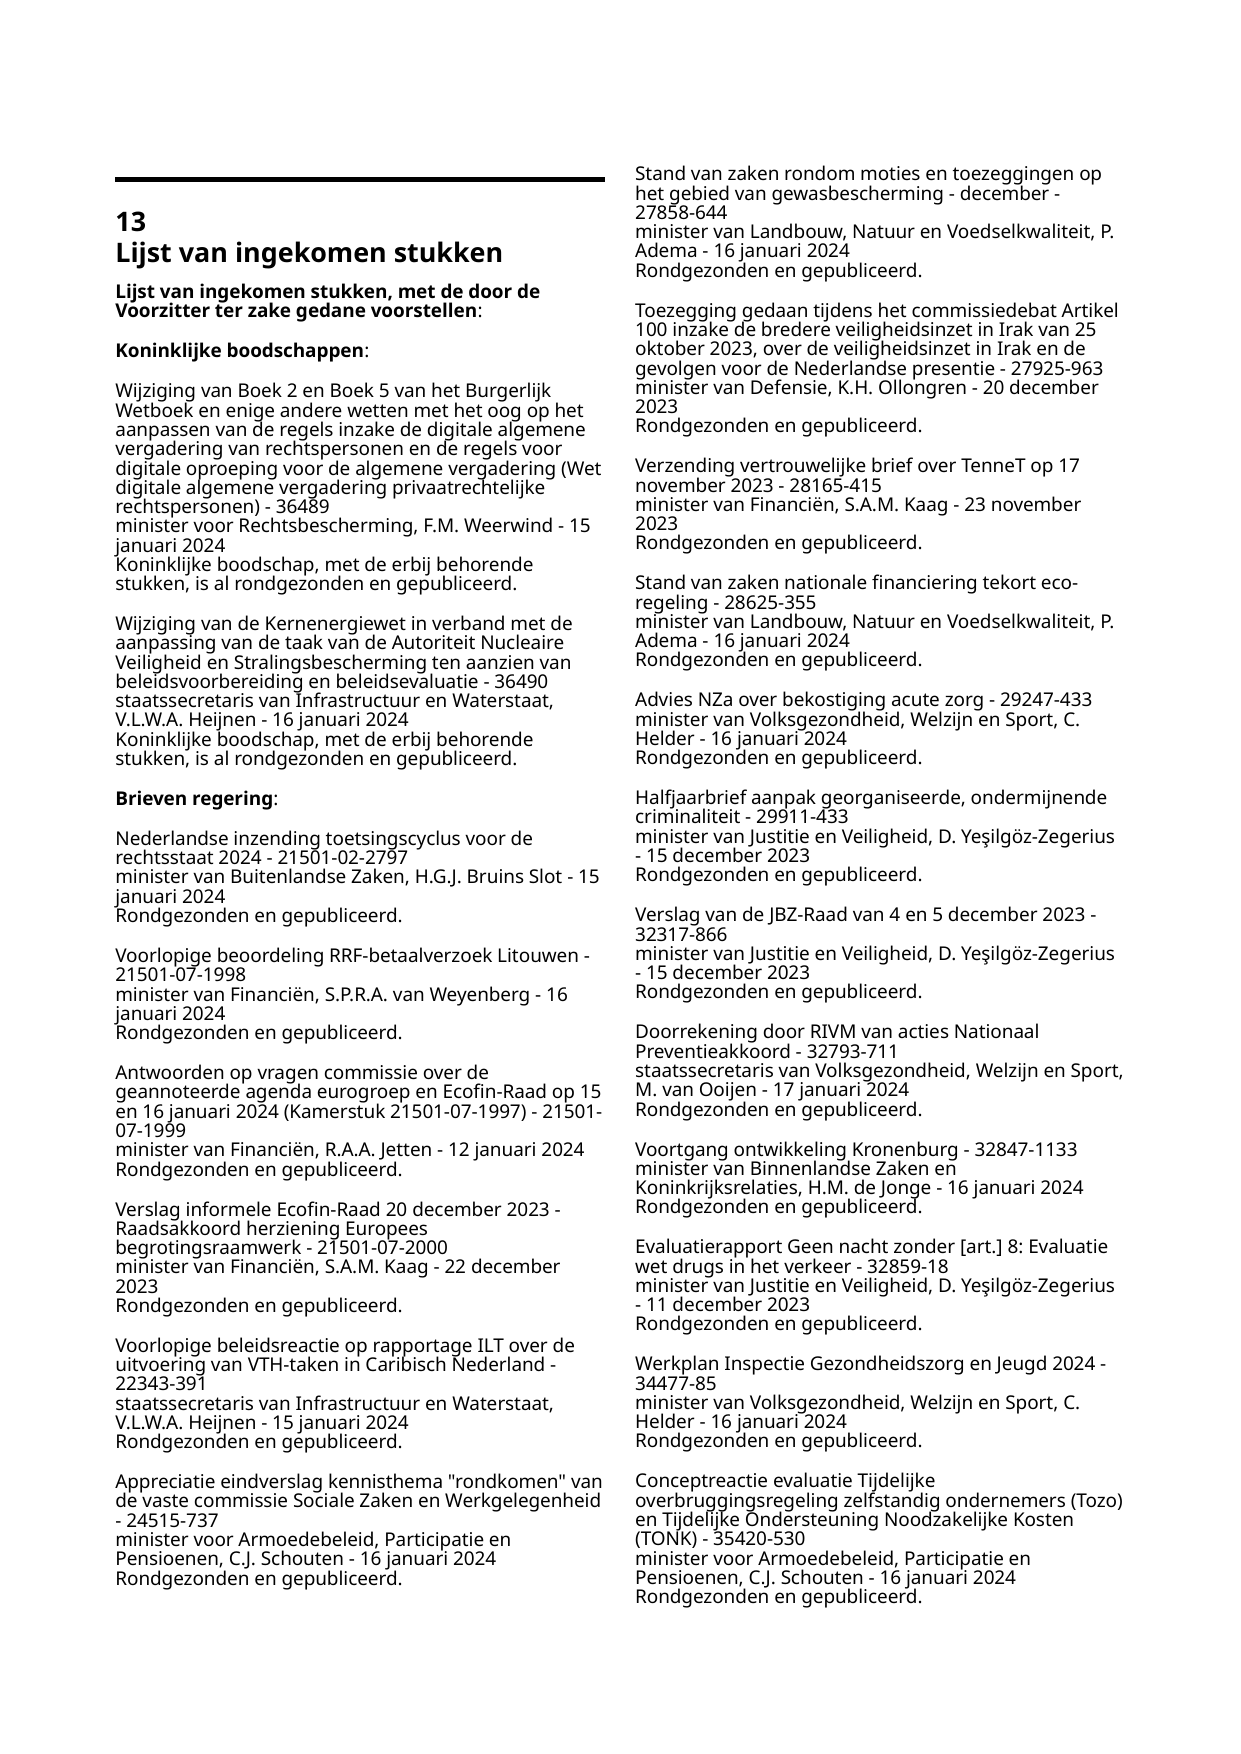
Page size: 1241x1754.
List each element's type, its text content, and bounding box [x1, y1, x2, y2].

text Rondgezonden en gepubliceerd. [115, 1024, 605, 1043]
text Rondgezonden en gepubliceerd. [635, 1588, 1125, 1607]
text minister van Justitie en Veiligheid, D. Yeşilgöz-Zegerius - 11 december 2023 [635, 1277, 1125, 1315]
text Rondgezonden en gepubliceerd. [115, 907, 605, 926]
text Evaluatierapport Geen nacht zonder [art.] 8: Evaluatie wet drugs in het verkeer - 32859-18 [635, 1238, 1125, 1277]
text minister van Buitenlandse Zaken, H.G.J. Bruins Slot - 15 januari 2024 [115, 868, 605, 907]
text Rondgezonden en gepubliceerd. [635, 749, 1125, 768]
text Antwoorden op vragen commissie over de geannoteerde agenda eurogroep en Ecofin-Raad op 15 en 16 januari 2024 (Kamerstuk 21501-07-1997) - 21501-07-1999 [115, 1064, 605, 1141]
text minister van Justitie en Veiligheid, D. Yeşilgöz-Zegerius - 15 december 2023 [635, 828, 1125, 866]
text Rondgezonden en gepubliceerd. [115, 1569, 605, 1589]
text Advies NZa over bekostiging acute zorg - 29247-433 [635, 691, 1125, 711]
text minister voor Rechtsbescherming, F.M. Weerwind - 15 januari 2024 [115, 517, 605, 556]
text Voorlopige beleidsreactie op rapportage ILT over de uitvoering van VTH-taken in Caribisch Nederland - 22343-391 [115, 1337, 605, 1395]
text minister van Financiën, R.A.A. Jetten - 12 januari 2024 [115, 1141, 605, 1161]
text minister van Volksgezondheid, Welzijn en Sport, C. Helder - 16 januari 2024 [635, 711, 1125, 749]
text Rondgezonden en gepubliceerd. [115, 1433, 605, 1452]
text Koninklijke boodschap, met de erbij behorende stukken, is al rondgezonden en gepubliceerd. [115, 556, 605, 594]
text Stand van zaken rondom moties en toezeggingen op het gebied van gewasbescherming - december - 27858-644 [635, 165, 1125, 223]
text minister van Financiën, S.A.M. Kaag - 22 december 2023 [115, 1258, 605, 1297]
text Wijziging van de Kernenergiewet in verband met de aanpassing van de taak van de Autoriteit Nucleaire Veiligheid en Stralingsbescherming ten aanzien van beleidsvoorbereiding en beleidsevaluatie - 36490 [115, 615, 605, 692]
text Rondgezonden en gepubliceerd. [635, 1198, 1125, 1218]
text Verslag informele Ecofin-Raad 20 december 2023 - Raadsakkoord herziening Europees begrotingsraamwerk - 21501-07-2000 [115, 1201, 605, 1258]
text Nederlandse inzending toetsingscyclus voor de rechtsstaat 2024 - 21501-02-2797 [115, 830, 605, 868]
text Koninklijke boodschap, met de erbij behorende stukken, is al rondgezonden en gepubliceerd. [115, 731, 605, 769]
text Appreciatie eindverslag kennisthema "rondkomen" van de vaste commissie Sociale Zaken en Werkgelegenheid - 24515-737 [115, 1473, 605, 1531]
text Lijst van ingekomen stukken, met de door de Voorzitter ter zake gedane voorstellen: [115, 283, 605, 322]
text Wijziging van Boek 2 en Boek 5 van het Burgerlijk Wetboek en enige andere wetten met het oog op het aanpassen van de regels inzake de digitale algemene vergadering van rechtspersonen en de regels voor digitale oproeping voor de algemene vergadering (Wet digitale algemene vergadering privaatrechtelijke rechtspersonen) - 36489 [115, 382, 605, 517]
text Brieven regering: [115, 790, 605, 809]
text Rondgezonden en gepubliceerd. [635, 983, 1125, 1003]
text staatssecretaris van Infrastructuur en Waterstaat, V.L.W.A. Heijnen - 15 januari 2024 [115, 1395, 605, 1433]
text minister van Defensie, K.H. Ollongren - 20 december 2023 [635, 379, 1125, 417]
text minister van Justitie en Veiligheid, D. Yeşilgöz-Zegerius - 15 december 2023 [635, 945, 1125, 983]
text staatssecretaris van Volksgezondheid, Welzijn en Sport, M. van Ooijen - 17 januari 2024 [635, 1062, 1125, 1101]
text Voorlopige beoordeling RRF-betaalverzoek Litouwen - 21501-07-1998 [115, 947, 605, 986]
text minister van Financiën, S.P.R.A. van Weyenberg - 16 januari 2024 [115, 986, 605, 1024]
text Rondgezonden en gepubliceerd. [635, 1101, 1125, 1120]
text Rondgezonden en gepubliceerd. [635, 534, 1125, 554]
text Rondgezonden en gepubliceerd. [635, 1315, 1125, 1335]
text Rondgezonden en gepubliceerd. [635, 262, 1125, 281]
text Toezegging gedaan tijdens het commissiedebat Artikel 100 inzake de bredere veiligheidsinzet in Irak van 25 oktober 2023, over de veiligheidsinzet in Irak en de gevolgen voor de Nederlandse presentie - 27925-963 [635, 302, 1125, 379]
text Verzending vertrouwelijke brief over TenneT op 17 november 2023 - 28165-415 [635, 457, 1125, 496]
text minister van Landbouw, Natuur en Voedselkwaliteit, P. Adema - 16 januari 2024 [635, 613, 1125, 651]
text Rondgezonden en gepubliceerd. [635, 1432, 1125, 1452]
text Lijst van ingekomen stukken [115, 239, 605, 283]
text Halfjaarbrief aanpak georganiseerde, ondermijnende criminaliteit - 29911-433 [635, 789, 1125, 828]
text staatssecretaris van Infrastructuur en Waterstaat, V.L.W.A. Heijnen - 16 januari 2024 [115, 692, 605, 731]
text 13 [115, 203, 605, 239]
text Doorrekening door RIVM van acties Nationaal Preventieakkoord - 32793-711 [635, 1023, 1125, 1062]
text Verslag van de JBZ-Raad van 4 en 5 december 2023 - 32317-866 [635, 906, 1125, 945]
text Werkplan Inspectie Gezondheidszorg en Jeugd 2024 - 34477-85 [635, 1355, 1125, 1394]
text minister voor Armoedebeleid, Participatie en Pensioenen, C.J. Schouten - 16 januari 2024 [635, 1549, 1125, 1588]
text Rondgezonden en gepubliceerd. [635, 417, 1125, 437]
text Rondgezonden en gepubliceerd. [115, 1297, 605, 1316]
text minister van Volksgezondheid, Welzijn en Sport, C. Helder - 16 januari 2024 [635, 1394, 1125, 1432]
text Voortgang ontwikkeling Kronenburg - 32847-1133 [635, 1141, 1125, 1160]
text minister voor Armoedebeleid, Participatie en Pensioenen, C.J. Schouten - 16 januari 2024 [115, 1531, 605, 1569]
text Koninklijke boodschappen: [115, 342, 605, 362]
text minister van Landbouw, Natuur en Voedselkwaliteit, P. Adema - 16 januari 2024 [635, 223, 1125, 262]
text Stand van zaken nationale financiering tekort eco-regeling - 28625-355 [635, 574, 1125, 613]
text Conceptreactie evaluatie Tijdelijke overbruggingsregeling zelfstandig ondernemers (Tozo) en Tijdelijke Ondersteuning Noodzakelijke Kosten (TONK) - 35420-530 [635, 1472, 1125, 1549]
text minister van Financiën, S.A.M. Kaag - 23 november 2023 [635, 496, 1125, 534]
text Rondgezonden en gepubliceerd. [635, 651, 1125, 671]
text Rondgezonden en gepubliceerd. [115, 1161, 605, 1180]
text minister van Binnenlandse Zaken en Koninkrijksrelaties, H.M. de Jonge - 16 januari 2024 [635, 1160, 1125, 1198]
text Rondgezonden en gepubliceerd. [635, 866, 1125, 886]
